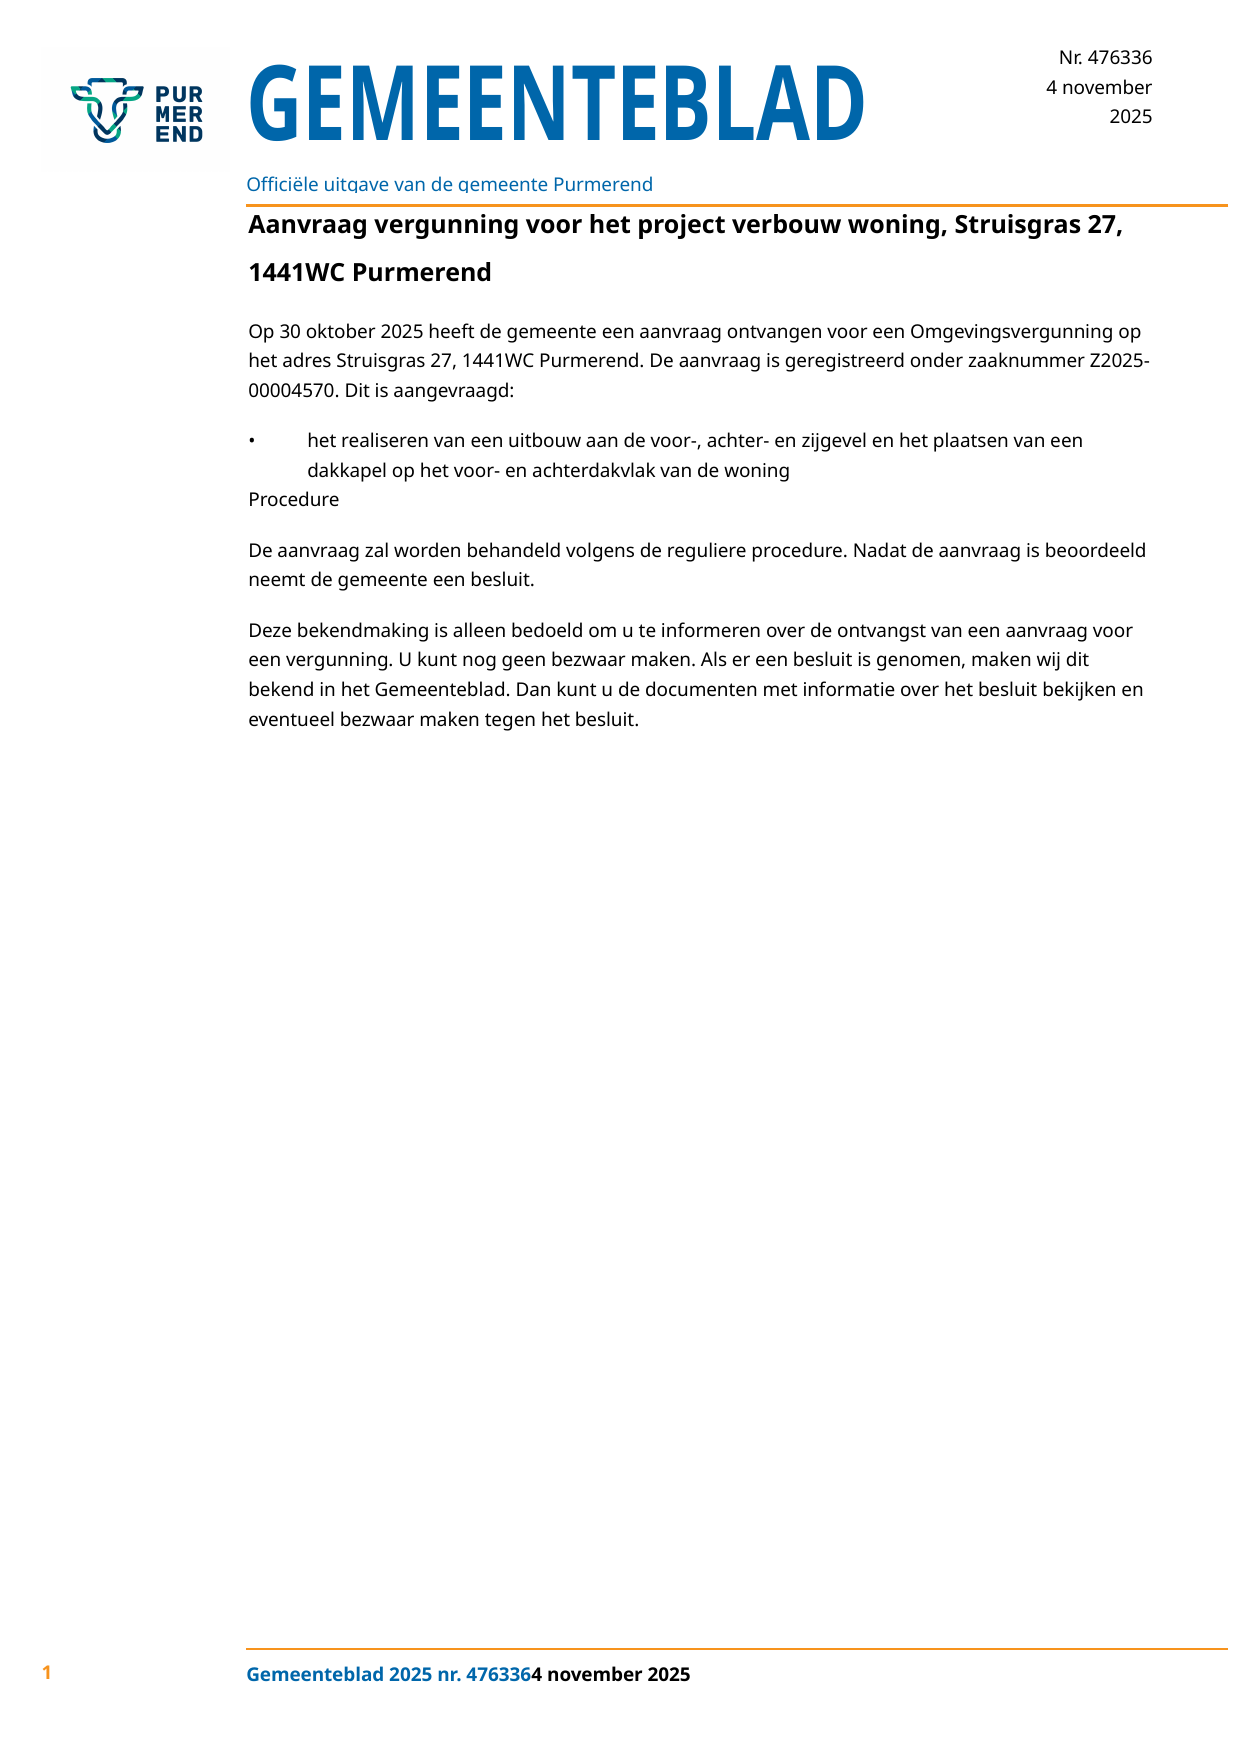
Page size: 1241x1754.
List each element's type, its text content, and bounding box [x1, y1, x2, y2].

text Op 30 oktober 2025 heeft de gemeente een aanvraag ontvangen voor een Omgevingsvergunning op het adres Struisgras 27, 1441WC Purmerend. De aanvraag is geregistreerd onder zaaknummer Z2025-00004570. Dit is aangevraagd: [248, 318, 1152, 403]
picture [41, 47, 231, 172]
text Aanvraag vergunning voor het project verbouw woning, Struisgras 27, 1441WC Purmerend [248, 207, 1152, 288]
text Procedure [248, 487, 1152, 512]
text De aanvraag zal worden behandeld volgens de reguliere procedure. Nadat de aanvraag is beoordeeld neemt de gemeente een besluit. [248, 537, 1152, 592]
list het realiseren van een uitbouw aan de voor-, achter- en zijgevel en het plaatsen van een dakkapel op het voor- en achterdakvlak van de woning [248, 427, 1152, 483]
text Deze bekendmaking is alleen bedoeld om u te informeren over de ontvangst van een aanvraag voor een vergunning. U kunt nog geen bezwaar maken. Als er een besluit is genomen, maken wij dit bekend in het Gemeenteblad. Dan kunt u de documenten met informatie over het besluit bekijken en eventueel bezwaar maken tegen het besluit. [248, 617, 1152, 732]
